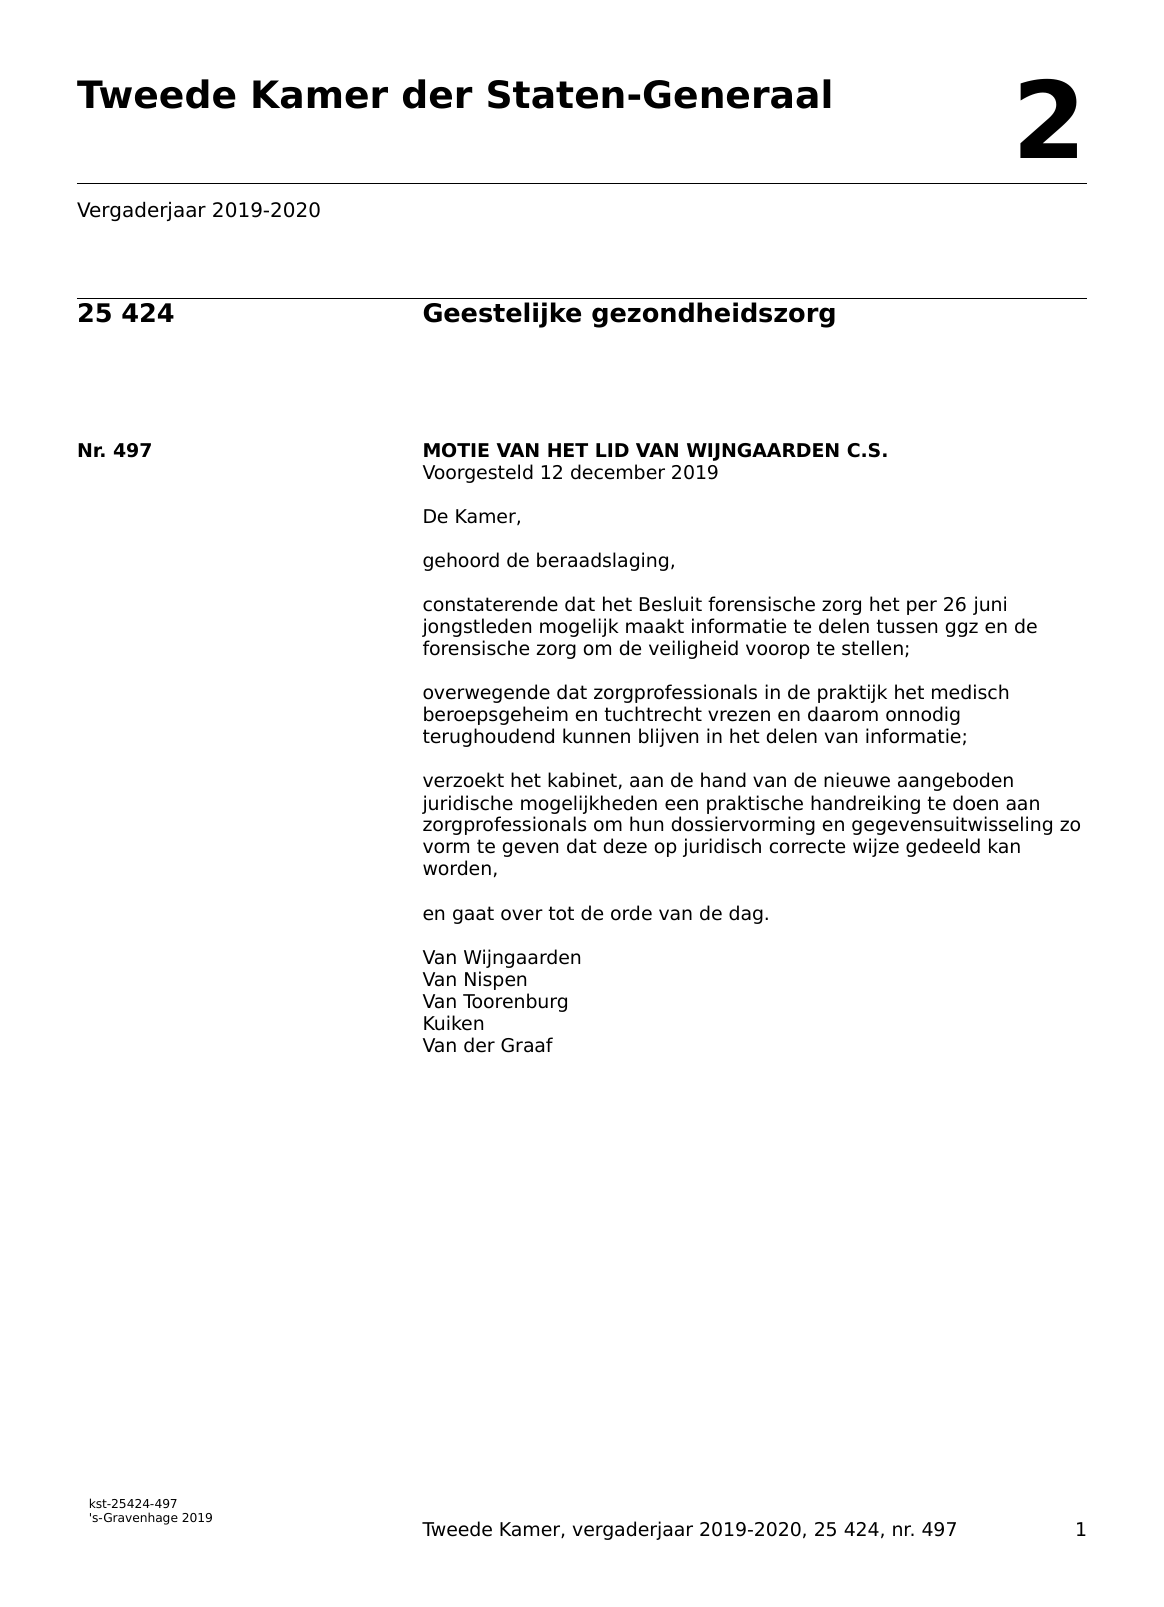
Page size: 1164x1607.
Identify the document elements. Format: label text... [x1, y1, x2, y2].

text Kuiken [422, 1013, 1087, 1034]
text kst-25424-497 [88, 1497, 323, 1511]
table_header Tweede Kamer der Staten-Generaal [77, 59, 886, 183]
text De Kamer, [422, 506, 1087, 528]
text Van Wijngaarden [422, 947, 1087, 969]
table_header 2 [886, 59, 1087, 183]
text verzoekt het kabinet, aan de hand van de nieuwe aangeboden juridische mogelijkheden een praktische handreiking te doen aan zorgprofessionals om hun dossiervorming en gegevensuitwisseling zo vorm te geven dat deze op juridisch correcte wijze gedeeld kan worden, [422, 770, 1087, 880]
table_cell Vergaderjaar 2019-2020 [77, 184, 1087, 298]
text Voorgesteld 12 december 2019 [422, 462, 1087, 484]
text gehoord de beraadslaging, [422, 550, 1087, 572]
text Van Toorenburg [422, 991, 1087, 1013]
subtitle Nr. 497 MOTIE VAN HET LID VAN WIJNGAARDEN C.S. [77, 440, 1087, 462]
text en gaat over tot de orde van de dag. [422, 902, 1087, 924]
text Van Nispen [422, 969, 1087, 991]
text Van der Graaf [422, 1034, 1087, 1057]
subtitle 25 424 Geestelijke gezondheidszorg [77, 299, 1087, 329]
text constaterende dat het Besluit forensische zorg het per 26 juni jongstleden mogelijk maakt informatie te delen tussen ggz en de forensische zorg om de veiligheid voorop te stellen; [422, 594, 1087, 660]
text overwegende dat zorgprofessionals in de praktijk het medisch beroepsgeheim en tuchtrecht vrezen en daarom onnodig terughoudend kunnen blijven in het delen van informatie; [422, 682, 1087, 748]
text 's-Gravenhage 2019 [88, 1511, 323, 1525]
